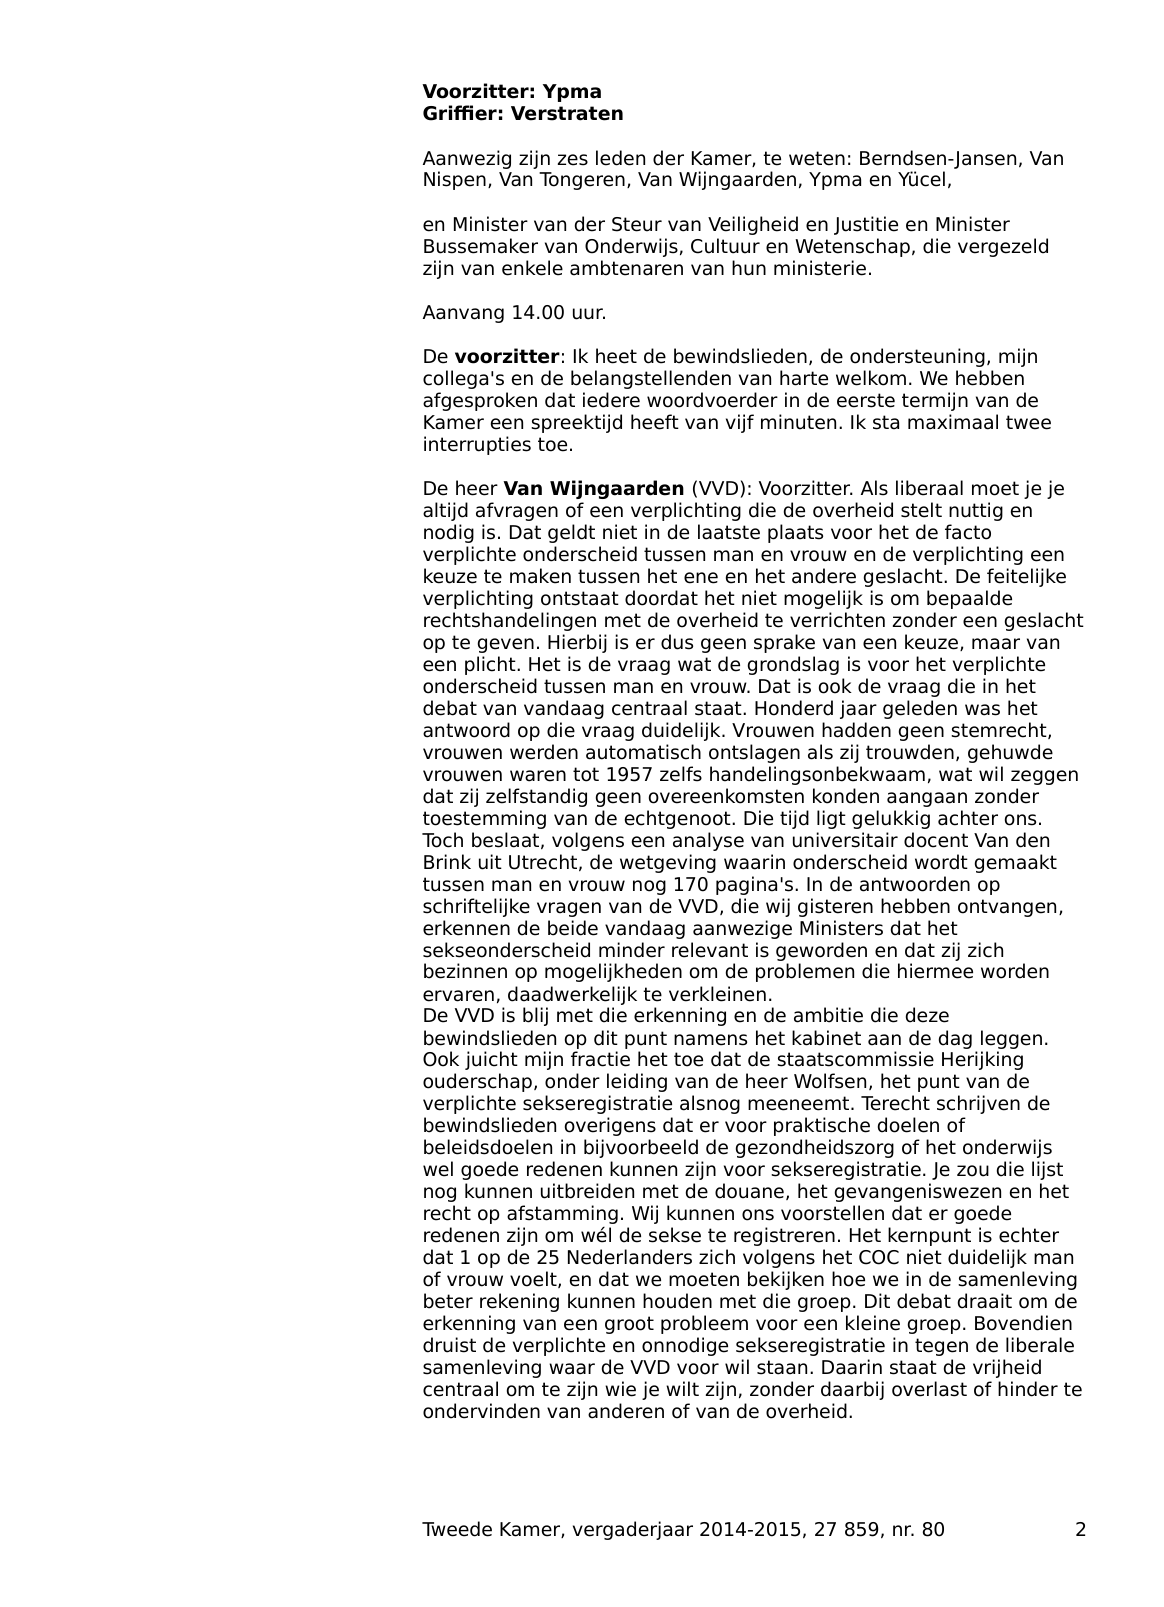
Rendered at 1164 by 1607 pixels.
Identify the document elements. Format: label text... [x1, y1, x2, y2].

text De VVD is blij met die erkenning en de ambitie die deze bewindslieden op dit punt namens het kabinet aan de dag leggen. Ook juicht mijn fractie het toe dat de staatscommissie Herijking ouderschap, onder leiding van de heer Wolfsen, het punt van de verplichte sekseregistratie alsnog meeneemt. Terecht schrijven de bewindslieden overigens dat er voor praktische doelen of beleidsdoelen in bijvoorbeeld de gezondheidszorg of het onderwijs wel goede redenen kunnen zijn voor sekseregistratie. Je zou die lijst nog kunnen uitbreiden met de douane, het gevangeniswezen en het recht op afstamming. Wij kunnen ons voorstellen dat er goede redenen zijn om wél de sekse te registreren. Het kernpunt is echter dat 1 op de 25 Nederlanders zich volgens het COC niet duidelijk man of vrouw voelt, en dat we moeten bekijken hoe we in de samenleving beter rekening kunnen houden met die groep. Dit debat draait om de erkenning van een groot probleem voor een kleine groep. Bovendien druist de verplichte en onnodige sekseregistratie in tegen de liberale samenleving waar de VVD voor wil staan. Daarin staat de vrijheid centraal om te zijn wie je wilt zijn, zonder daarbij overlast of hinder te ondervinden van anderen of van de overheid. [422, 1005, 1087, 1423]
text Aanvang 14.00 uur. [422, 302, 1087, 324]
text Aanwezig zijn zes leden der Kamer, te weten: Berndsen-Jansen, Van Nispen, Van Tongeren, Van Wijngaarden, Ypma en Yücel, [422, 147, 1087, 191]
text De voorzitter: Ik heet de bewindslieden, de ondersteuning, mijn collega's en de belangstellenden van harte welkom. We hebben afgesproken dat iedere woordvoerder in de eerste termijn van de Kamer een spreektijd heeft van vijf minuten. Ik sta maximaal twee interrupties toe. [422, 346, 1087, 456]
text en Minister van der Steur van Veiligheid en Justitie en Minister Bussemaker van Onderwijs, Cultuur en Wetenschap, die vergezeld zijn van enkele ambtenaren van hun ministerie. [422, 213, 1087, 279]
text De heer Van Wijngaarden (VVD): Voorzitter. Als liberaal moet je je altijd afvragen of een verplichting die de overheid stelt nuttig en nodig is. Dat geldt niet in de laatste plaats voor het de facto verplichte onderscheid tussen man en vrouw en de verplichting een keuze te maken tussen het ene en het andere geslacht. De feitelijke verplichting ontstaat doordat het niet mogelijk is om bepaalde rechtshandelingen met de overheid te verrichten zonder een geslacht op te geven. Hierbij is er dus geen sprake van een keuze, maar van een plicht. Het is de vraag wat de grondslag is voor het verplichte onderscheid tussen man en vrouw. Dat is ook de vraag die in het debat van vandaag centraal staat. Honderd jaar geleden was het antwoord op die vraag duidelijk. Vrouwen hadden geen stemrecht, vrouwen werden automatisch ontslagen als zij trouwden, gehuwde vrouwen waren tot 1957 zelfs handelingsonbekwaam, wat wil zeggen dat zij zelfstandig geen overeenkomsten konden aangaan zonder toestemming van de echtgenoot. Die tijd ligt gelukkig achter ons. Toch beslaat, volgens een analyse van universitair docent Van den Brink uit Utrecht, de wetgeving waarin onderscheid wordt gemaakt tussen man en vrouw nog 170 pagina's. In de antwoorden op schriftelijke vragen van de VVD, die wij gisteren hebben ontvangen, erkennen de beide vandaag aanwezige Ministers dat het sekseonderscheid minder relevant is geworden en dat zij zich bezinnen op mogelijkheden om de problemen die hiermee worden ervaren, daadwerkelijk te verkleinen. [422, 478, 1087, 1005]
text Voorzitter: Ypma [422, 81, 1087, 103]
text Griffier: Verstraten [422, 103, 1087, 125]
